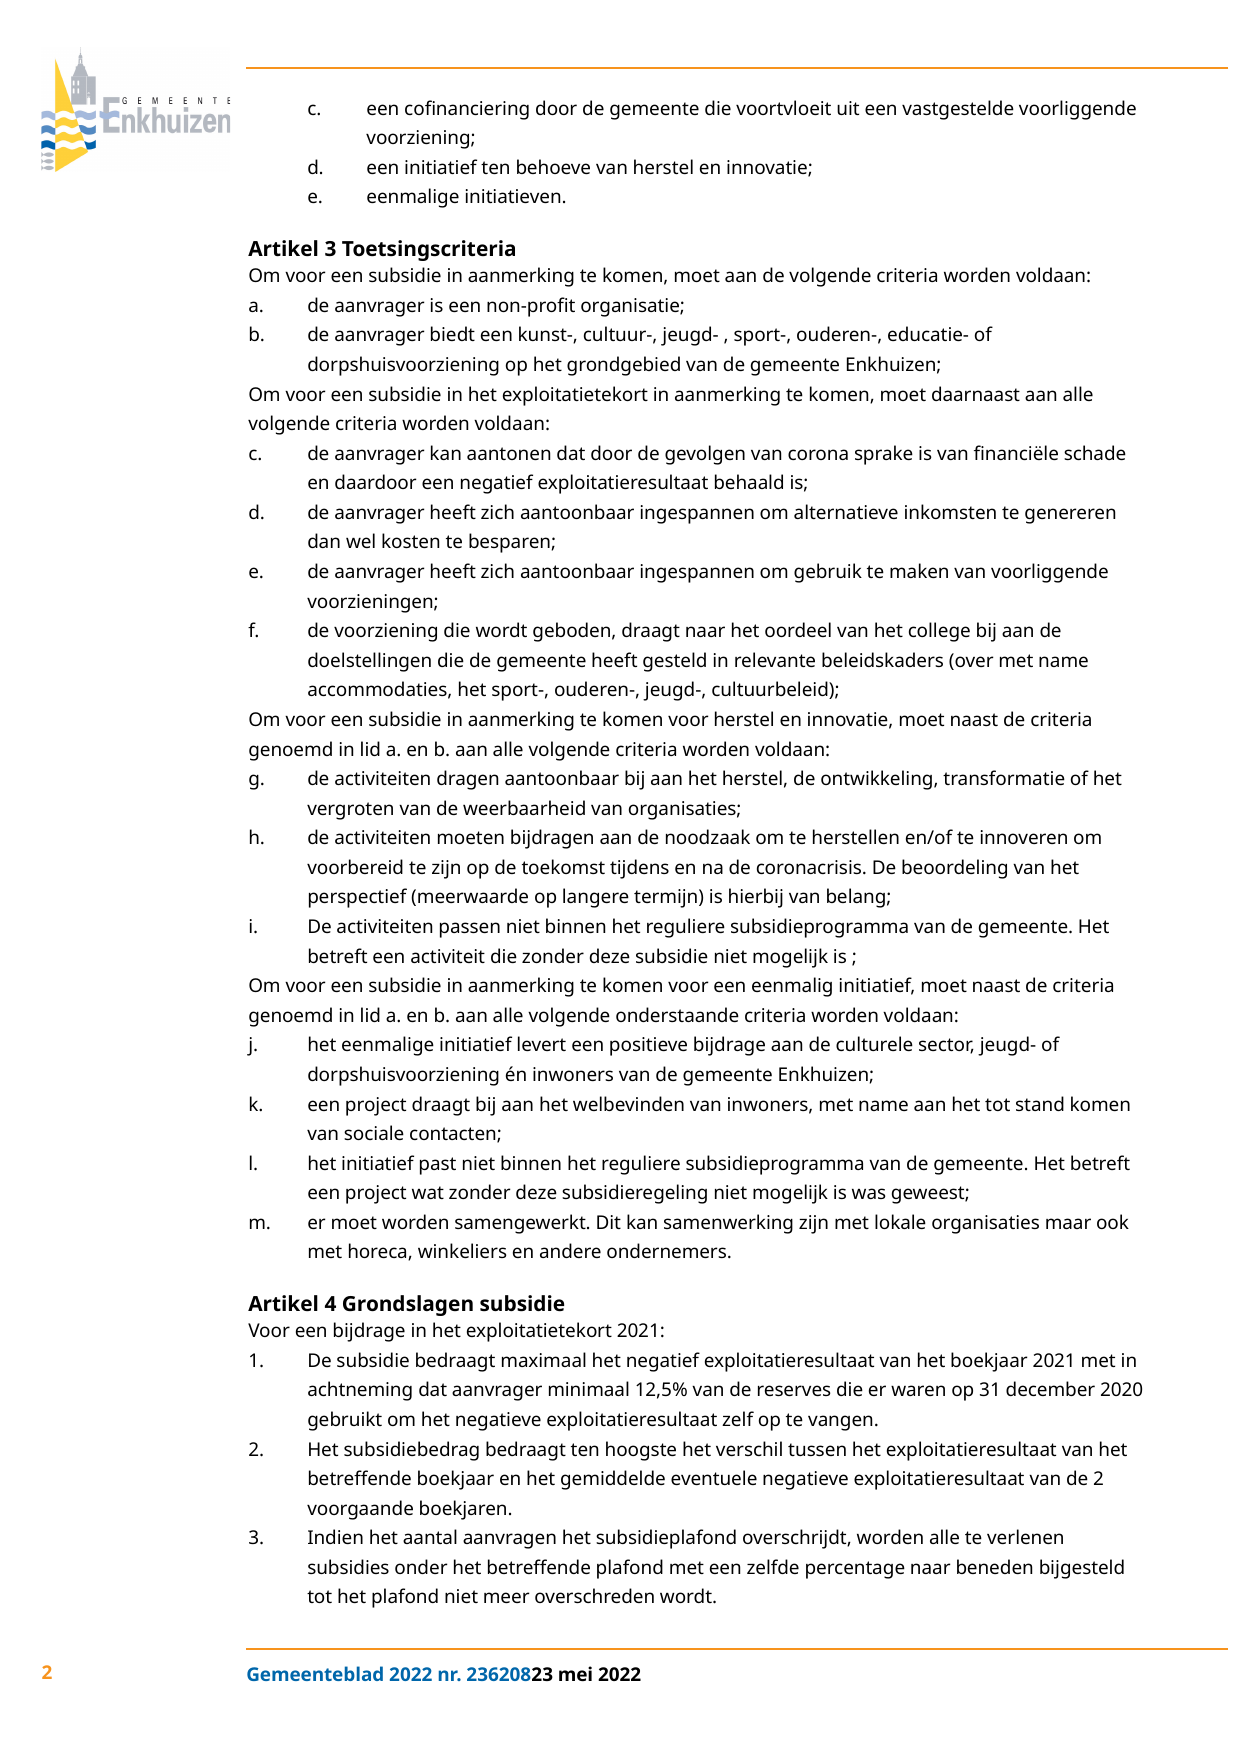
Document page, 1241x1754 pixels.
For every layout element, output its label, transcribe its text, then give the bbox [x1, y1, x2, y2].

text Om voor een subsidie in aanmerking te komen, moet aan de volgende criteria worden voldaan: [248, 262, 1152, 288]
list een project draagt bij aan het welbevinden van inwoners, met name aan het tot stand komen van sociale contacten; [248, 1091, 1152, 1146]
text Voor een bijdrage in het exploitatietekort 2021: [248, 1317, 1152, 1343]
list de aanvrager heeft zich aantoonbaar ingespannen om alternatieve inkomsten te genereren dan wel kosten te besparen; [248, 499, 1152, 554]
list De activiteiten passen niet binnen het reguliere subsidieprogramma van de gemeente. Het betreft een activiteit die zonder deze subsidie niet mogelijk is ; [248, 913, 1152, 968]
list eenmalige initiatieven. [307, 183, 1152, 209]
picture [41, 47, 231, 172]
list de activiteiten moeten bijdragen aan de noodzaak om te herstellen en/of te innoveren om voorbereid te zijn op de toekomst tijdens en na de coronacrisis. De beoordeling van het perspectief (meerwaarde op langere termijn) is hierbij van belang; [248, 824, 1152, 909]
list een initiatief ten behoeve van herstel en innovatie; [307, 154, 1152, 180]
list de activiteiten dragen aantoonbaar bij aan het herstel, de ontwikkeling, transformatie of het vergroten van de weerbaarheid van organisaties; [248, 765, 1152, 821]
text Om voor een subsidie in aanmerking te komen voor een eenmalig initiatief, moet naast de criteria genoemd in lid a. en b. aan alle volgende onderstaande criteria worden voldaan: [248, 972, 1152, 1028]
list het initiatief past niet binnen het reguliere subsidieprogramma van de gemeente. Het betreft een project wat zonder deze subsidieregeling niet mogelijk is was geweest; [248, 1150, 1152, 1205]
text Om voor een subsidie in het exploitatietekort in aanmerking te komen, moet daarnaast aan alle volgende criteria worden voldaan: [248, 381, 1152, 436]
list het eenmalige initiatief levert een positieve bijdrage aan de culturele sector, jeugd- of dorpshuisvoorziening én inwoners van de gemeente Enkhuizen; [248, 1032, 1152, 1087]
list de aanvrager biedt een kunst-, cultuur-, jeugd- , sport-, ouderen-, educatie- of dorpshuisvoorziening op het grondgebied van de gemeente Enkhuizen; [248, 322, 1152, 377]
list er moet worden samengewerkt. Dit kan samenwerking zijn met lokale organisaties maar ook met horeca, winkeliers en andere ondernemers. [248, 1209, 1152, 1264]
list de aanvrager is een non-profit organisatie; [248, 292, 1152, 318]
list de voorziening die wordt geboden, draagt naar het oordeel van het college bij aan de doelstellingen die de gemeente heeft gesteld in relevante beleidskaders (over met name accommodaties, het sport-, ouderen-, jeugd-, cultuurbeleid); [248, 617, 1152, 702]
text Om voor een subsidie in aanmerking te komen voor herstel en innovatie, moet naast de criteria genoemd in lid a. en b. aan alle volgende criteria worden voldaan: [248, 706, 1152, 761]
list een cofinanciering door de gemeente die voortvloeit uit een vastgestelde voorliggende voorziening; [307, 95, 1152, 150]
list De subsidie bedraagt maximaal het negatief exploitatieresultaat van het boekjaar 2021 met in achtneming dat aanvrager minimaal 12,5% van de reserves die er waren op 31 december 2020 gebruikt om het negatieve exploitatieresultaat zelf op te vangen. [248, 1347, 1152, 1432]
list de aanvrager heeft zich aantoonbaar ingespannen om gebruik te maken van voorliggende voorzieningen; [248, 558, 1152, 613]
list Het subsidiebedrag bedraagt ten hoogste het verschil tussen het exploitatieresultaat van het betreffende boekjaar en het gemiddelde eventuele negatieve exploitatieresultaat van de 2 voorgaande boekjaren. [248, 1436, 1152, 1521]
list de aanvrager kan aantonen dat door de gevolgen van corona sprake is van financiële schade en daardoor een negatief exploitatieresultaat behaald is; [248, 440, 1152, 495]
text Artikel 3 Toetsingscriteria [248, 234, 1152, 262]
text Artikel 4 Grondslagen subsidie [248, 1289, 1152, 1317]
list Indien het aantal aanvragen het subsidieplafond overschrijdt, worden alle te verlenen subsidies onder het betreffende plafond met een zelfde percentage naar beneden bijgesteld tot het plafond niet meer overschreden wordt. [248, 1524, 1152, 1609]
